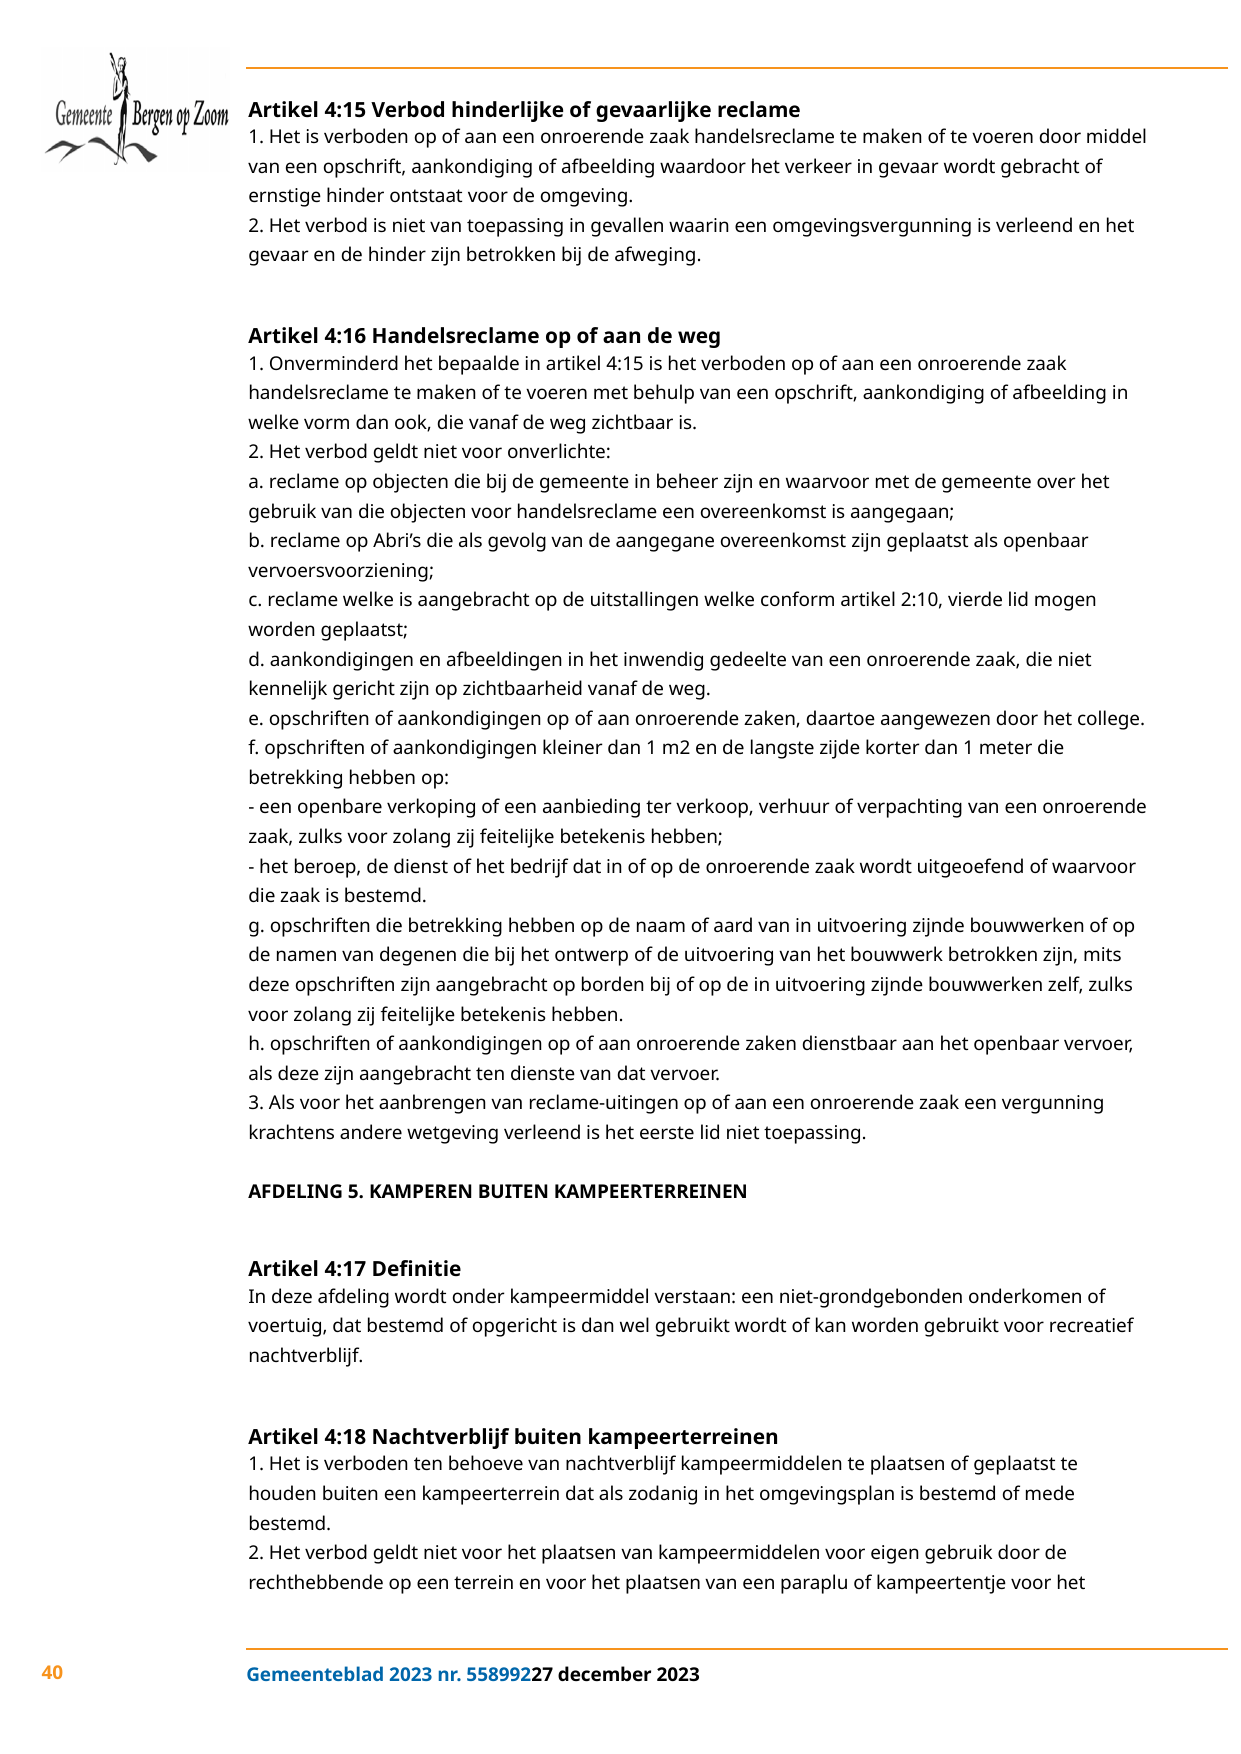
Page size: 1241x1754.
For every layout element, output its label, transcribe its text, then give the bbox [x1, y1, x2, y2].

text Artikel 4:15 Verbod hinderlijke of gevaarlijke reclame [248, 95, 1152, 123]
text b. reclame op Abri’s die als gevolg van de aangegane overeenkomst zijn geplaatst als openbaar vervoersvoorziening; [248, 527, 1152, 583]
text 1. Onverminderd het bepaalde in artikel 4:15 is het verboden op of aan een onroerende zaak handelsreclame te maken of te voeren met behulp van een opschrift, aankondiging of afbeelding in welke vorm dan ook, die vanaf de weg zichtbaar is. [248, 350, 1152, 435]
text 2. Het verbod geldt niet voor onverlichte: [248, 439, 1152, 464]
text f. opschriften of aankondigingen kleiner dan 1 m2 en de langste zijde korter dan 1 meter die betrekking hebben op: [248, 734, 1152, 790]
text a. reclame op objecten die bij de gemeente in beheer zijn en waarvoor met de gemeente over het gebruik van die objecten voor handelsreclame een overeenkomst is aangegaan; [248, 468, 1152, 524]
text 2. Het verbod is niet van toepassing in gevallen waarin een omgevingsvergunning is verleend en het gevaar en de hinder zijn betrokken bij de afweging. [248, 212, 1152, 267]
picture [41, 47, 231, 172]
text AFDELING 5. KAMPEREN BUITEN KAMPEERTERREINEN [248, 1178, 1152, 1204]
text c. reclame welke is aangebracht op de uitstallingen welke conform artikel 2:10, vierde lid mogen worden geplaatst; [248, 587, 1152, 642]
text e. opschriften of aankondigingen op of aan onroerende zaken, daartoe aangewezen door het college. [248, 705, 1152, 731]
text 1. Het is verboden op of aan een onroerende zaak handelsreclame te maken of te voeren door middel van een opschrift, aankondiging of afbeelding waardoor het verkeer in gevaar wordt gebracht of ernstige hinder ontstaat voor de omgeving. [248, 123, 1152, 208]
text 1. Het is verboden ten behoeve van nachtverblijf kampeermiddelen te plaatsen of geplaatst te houden buiten een kampeerterrein dat als zodanig in het omgevingsplan is bestemd of mede bestemd. [248, 1451, 1152, 1535]
text 3. Als voor het aanbrengen van reclame-uitingen op of aan een onroerende zaak een vergunning krachtens andere wetgeving verleend is het eerste lid niet toepassing. [248, 1089, 1152, 1145]
text - een openbare verkoping of een aanbieding ter verkoop, verhuur of verpachting van een onroerende zaak, zulks voor zolang zij feitelijke betekenis hebben; [248, 794, 1152, 849]
text Artikel 4:17 Definitie [248, 1254, 1152, 1283]
text g. opschriften die betrekking hebben op de naam of aard van in uitvoering zijnde bouwwerken of op de namen van degenen die bij het ontwerp of de uitvoering van het bouwwerk betrokken zijn, mits deze opschriften zijn aangebracht op borden bij of op de in uitvoering zijnde bouwwerken zelf, zulks voor zolang zij feitelijke betekenis hebben. [248, 912, 1152, 1027]
text d. aankondigingen en afbeeldingen in het inwendig gedeelte van een onroerende zaak, die niet kennelijk gericht zijn op zichtbaarheid vanaf de weg. [248, 646, 1152, 701]
text Artikel 4:18 Nachtverblijf buiten kampeerterreinen [248, 1422, 1152, 1451]
text In deze afdeling wordt onder kampeermiddel verstaan: een niet-grondgebonden onderkomen of voertuig, dat bestemd of opgericht is dan wel gebruikt wordt of kan worden gebruikt voor recreatief nachtverblijf. [248, 1283, 1152, 1368]
text h. opschriften of aankondigingen op of aan onroerende zaken dienstbaar aan het openbaar vervoer, als deze zijn aangebracht ten dienste van dat vervoer. [248, 1030, 1152, 1086]
text Artikel 4:16 Handelsreclame op of aan de weg [248, 322, 1152, 350]
text - het beroep, de dienst of het bedrijf dat in of op de onroerende zaak wordt uitgeoefend of waarvoor die zaak is bestemd. [248, 853, 1152, 908]
text 2. Het verbod geldt niet voor het plaatsen van kampeermiddelen voor eigen gebruik door de rechthebbende op een terrein en voor het plaatsen van een paraplu of kampeertentje voor het [248, 1539, 1152, 1594]
